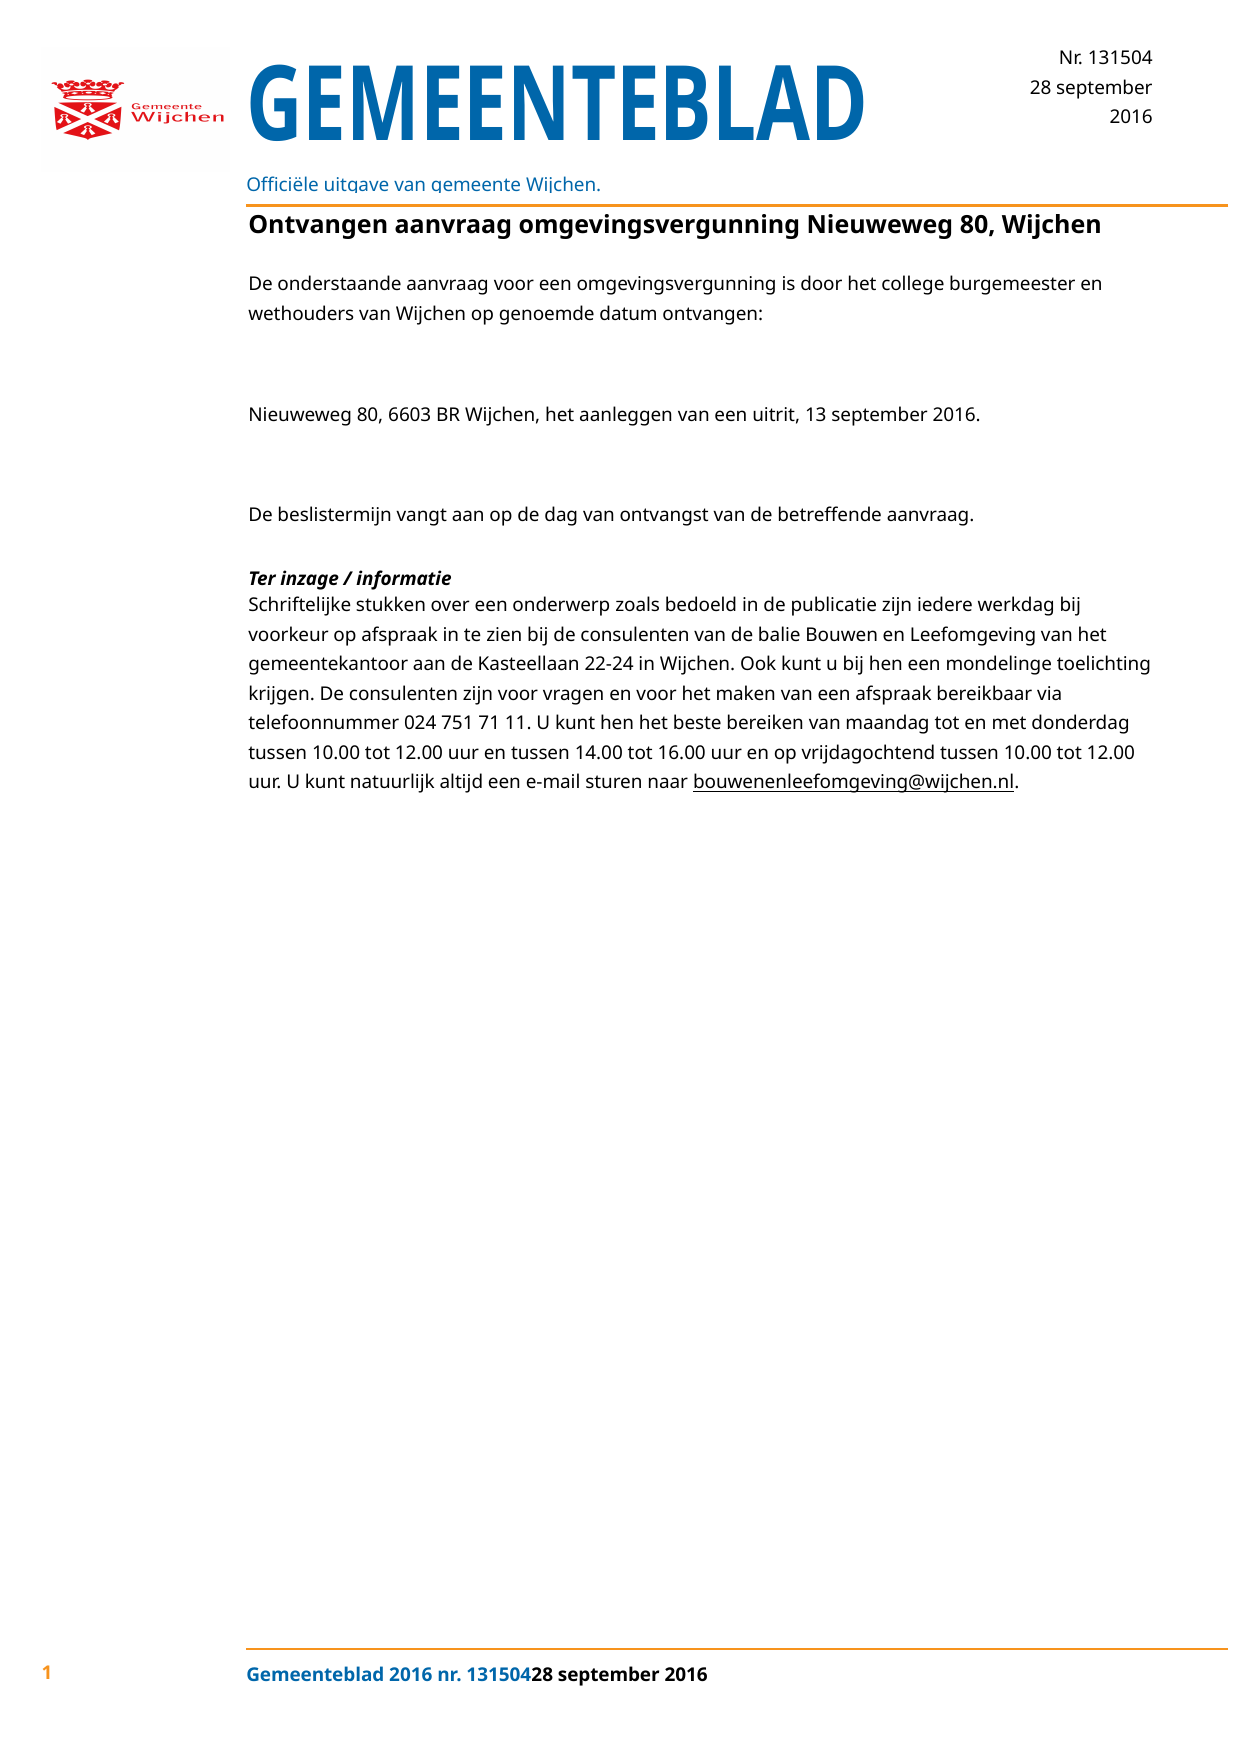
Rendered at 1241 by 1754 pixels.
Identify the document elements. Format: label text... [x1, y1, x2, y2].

text Nieuweweg 80, 6603 BR Wijchen, het aanleggen van een uitrit, 13 september 2016. [248, 401, 1152, 426]
text Ter inzage / informatie [248, 566, 1152, 591]
text De beslistermijn vangt aan op de dag van ontvangst van de betreffende aanvraag. [248, 502, 1152, 527]
text Ontvangen aanvraag omgevingsvergunning Nieuweweg 80, Wijchen [248, 207, 1152, 241]
picture [41, 47, 231, 172]
text Schriftelijke stukken over een onderwerp zoals bedoeld in de publicatie zijn iedere werkdag bij voorkeur op afspraak in te zien bij de consulenten van de balie Bouwen en Leefomgeving van het gemeentekantoor aan de Kasteellaan 22-24 in Wijchen. Ook kunt u bij hen een mondelinge toelichting krijgen. De consulenten zijn voor vragen en voor het maken van een afspraak bereikbaar via telefoonnummer 024 751 71 11. U kunt hen het beste bereiken van maandag tot en met donderdag tussen 10.00 tot 12.00 uur en tussen 14.00 tot 16.00 uur en op vrijdagochtend tussen 10.00 tot 12.00 uur. U kunt natuurlijk altijd een e-mail sturen naar bouwenenleefomgeving@wijchen.nl. [248, 591, 1152, 794]
text De onderstaande aanvraag voor een omgevingsvergunning is door het college burgemeester en wethouders van Wijchen op genoemde datum ontvangen: [248, 270, 1152, 326]
